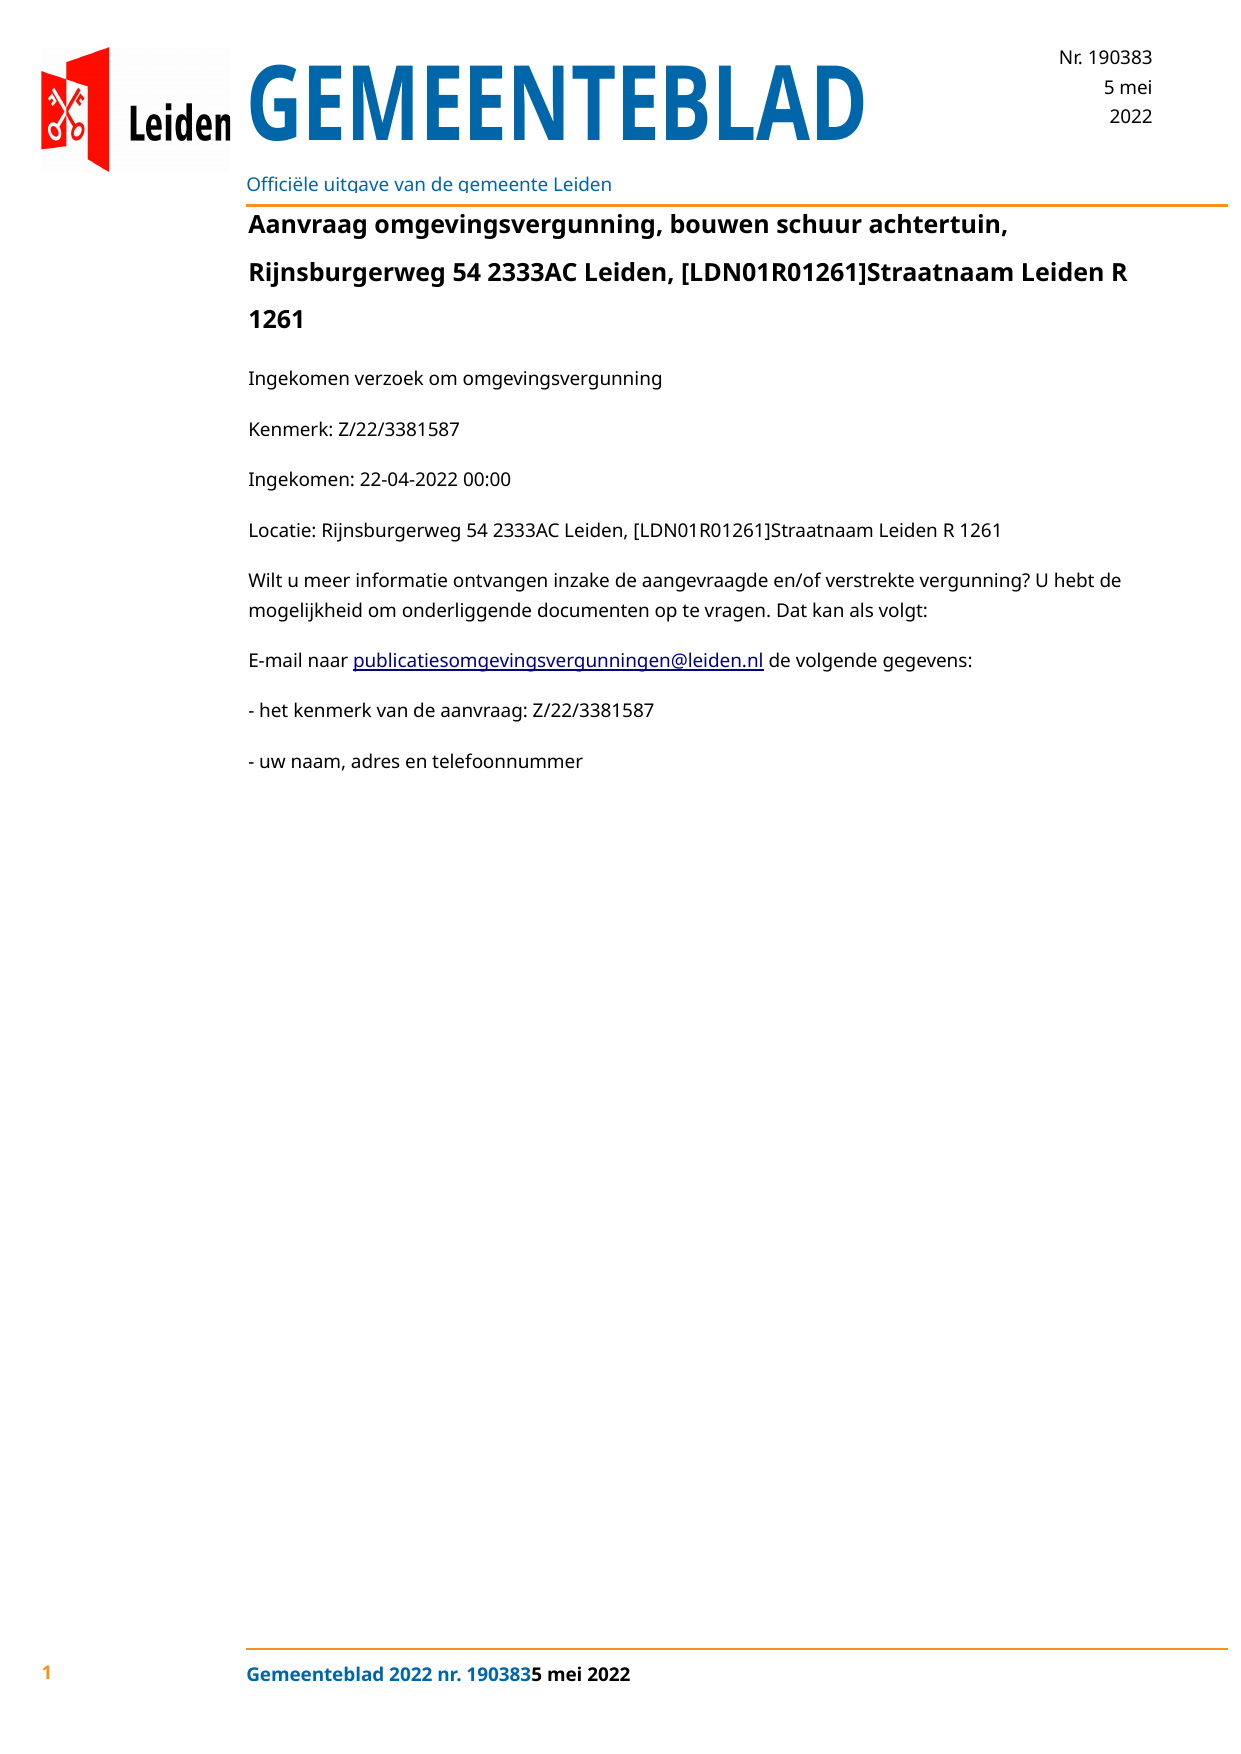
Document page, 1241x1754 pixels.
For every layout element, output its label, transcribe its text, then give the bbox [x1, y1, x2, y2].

picture [41, 47, 231, 172]
text Ingekomen verzoek om omgevingsvergunning [248, 366, 1152, 391]
text Wilt u meer informatie ontvangen inzake de aangevraagde en/of verstrekte vergunning? U hebt de mogelijkheid om onderliggende documenten op te vragen. Dat kan als volgt: [248, 567, 1152, 622]
text E-mail naar publicatiesomgevingsvergunningen@leiden.nl de volgende gegevens: [248, 647, 1152, 673]
text Kenmerk: Z/22/3381587 [248, 416, 1152, 442]
text - het kenmerk van de aanvraag: Z/22/3381587 [248, 698, 1152, 723]
text Aanvraag omgevingsvergunning, bouwen schuur achtertuin, Rijnsburgerweg 54 2333AC Leiden, [LDN01R01261]Straatnaam Leiden R 1261 [248, 207, 1152, 336]
text Ingekomen: 22-04-2022 00:00 [248, 466, 1152, 492]
text - uw naam, adres en telefoonnummer [248, 748, 1152, 774]
text Locatie: Rijnsburgerweg 54 2333AC Leiden, [LDN01R01261]Straatnaam Leiden R 1261 [248, 517, 1152, 542]
